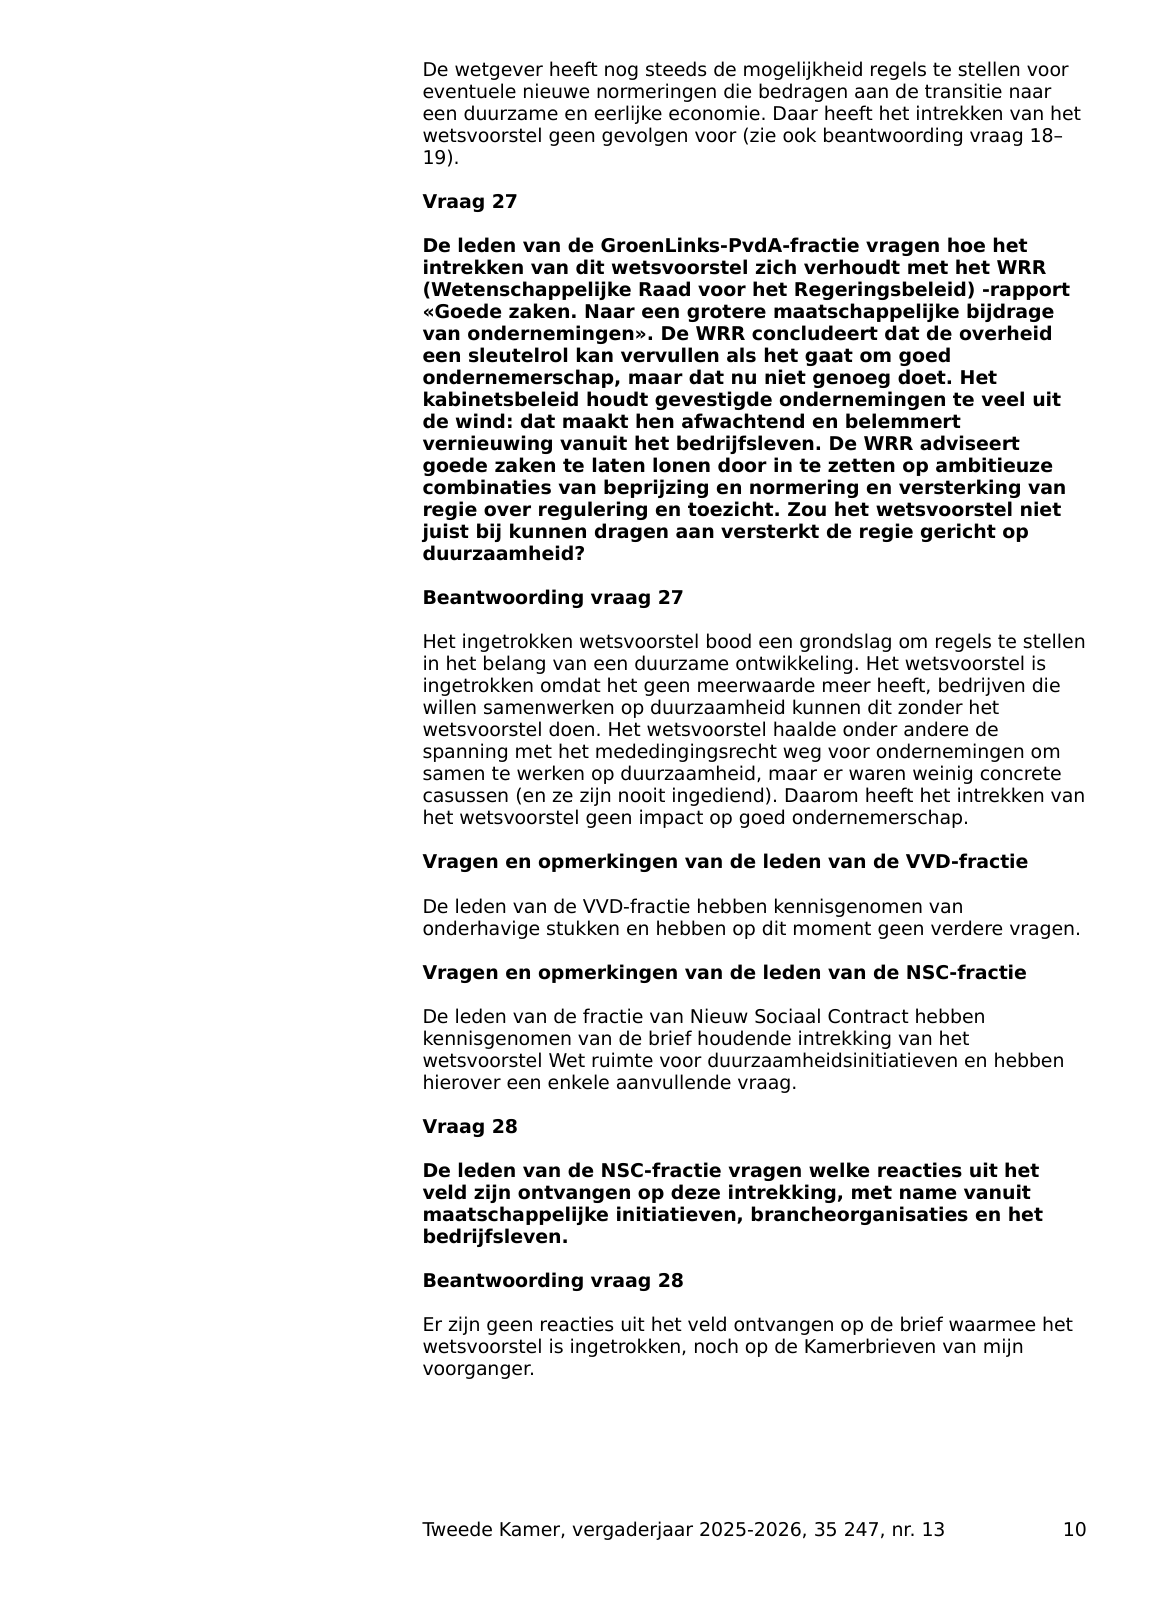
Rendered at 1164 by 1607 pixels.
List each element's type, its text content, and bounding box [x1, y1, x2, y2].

subtitle Vraag 27 [422, 191, 1087, 213]
subtitle Vraag 28 [422, 1116, 1087, 1138]
text De leden van de fractie van Nieuw Sociaal Contract hebben kennisgenomen van de brief houdende intrekking van het wetsvoorstel Wet ruimte voor duurzaamheidsinitiatieven en hebben hierover een enkele aanvullende vraag. [422, 1006, 1087, 1094]
subtitle Beantwoording vraag 28 [422, 1270, 1087, 1292]
text De leden van de VVD-fractie hebben kennisgenomen van onderhavige stukken en hebben op dit moment geen verdere vragen. [422, 896, 1087, 939]
text De leden van de GroenLinks-PvdA-fractie vragen hoe het intrekken van dit wetsvoorstel zich verhoudt met het WRR (Wetenschappelijke Raad voor het Regeringsbeleid) -rapport «Goede zaken. Naar een grotere maatschappelijke bijdrage van ondernemingen». De WRR concludeert dat de overheid een sleutelrol kan vervullen als het gaat om goed ondernemerschap, maar dat nu niet genoeg doet. Het kabinetsbeleid houdt gevestigde ondernemingen te veel uit de wind: dat maakt hen afwachtend en belemmert vernieuwing vanuit het bedrijfsleven. De WRR adviseert goede zaken te laten lonen door in te zetten op ambitieuze combinaties van beprijzing en normering en versterking van regie over regulering en toezicht. Zou het wetsvoorstel niet juist bij kunnen dragen aan versterkt de regie gericht op duurzaamheid? [422, 235, 1087, 565]
text De wetgever heeft nog steeds de mogelijkheid regels te stellen voor eventuele nieuwe normeringen die bedragen aan de transitie naar een duurzame en eerlijke economie. Daar heeft het intrekken van het wetsvoorstel geen gevolgen voor (zie ook beantwoording vraag 18–19). [422, 59, 1087, 169]
text Het ingetrokken wetsvoorstel bood een grondslag om regels te stellen in het belang van een duurzame ontwikkeling. Het wetsvoorstel is ingetrokken omdat het geen meerwaarde meer heeft, bedrijven die willen samenwerken op duurzaamheid kunnen dit zonder het wetsvoorstel doen. Het wetsvoorstel haalde onder andere de spanning met het mededingingsrecht weg voor ondernemingen om samen te werken op duurzaamheid, maar er waren weinig concrete casussen (en ze zijn nooit ingediend). Daarom heeft het intrekken van het wetsvoorstel geen impact op goed ondernemerschap. [422, 631, 1087, 829]
subtitle Vragen en opmerkingen van de leden van de VVD-fractie [422, 851, 1087, 873]
subtitle Vragen en opmerkingen van de leden van de NSC-fractie [422, 962, 1087, 984]
text De leden van de NSC-fractie vragen welke reacties uit het veld zijn ontvangen op deze intrekking, met name vanuit maatschappelijke initiatieven, brancheorganisaties en het bedrijfsleven. [422, 1160, 1087, 1248]
subtitle Beantwoording vraag 27 [422, 587, 1087, 609]
text Er zijn geen reacties uit het veld ontvangen op de brief waarmee het wetsvoorstel is ingetrokken, noch op de Kamerbrieven van mijn voorganger. [422, 1314, 1087, 1380]
